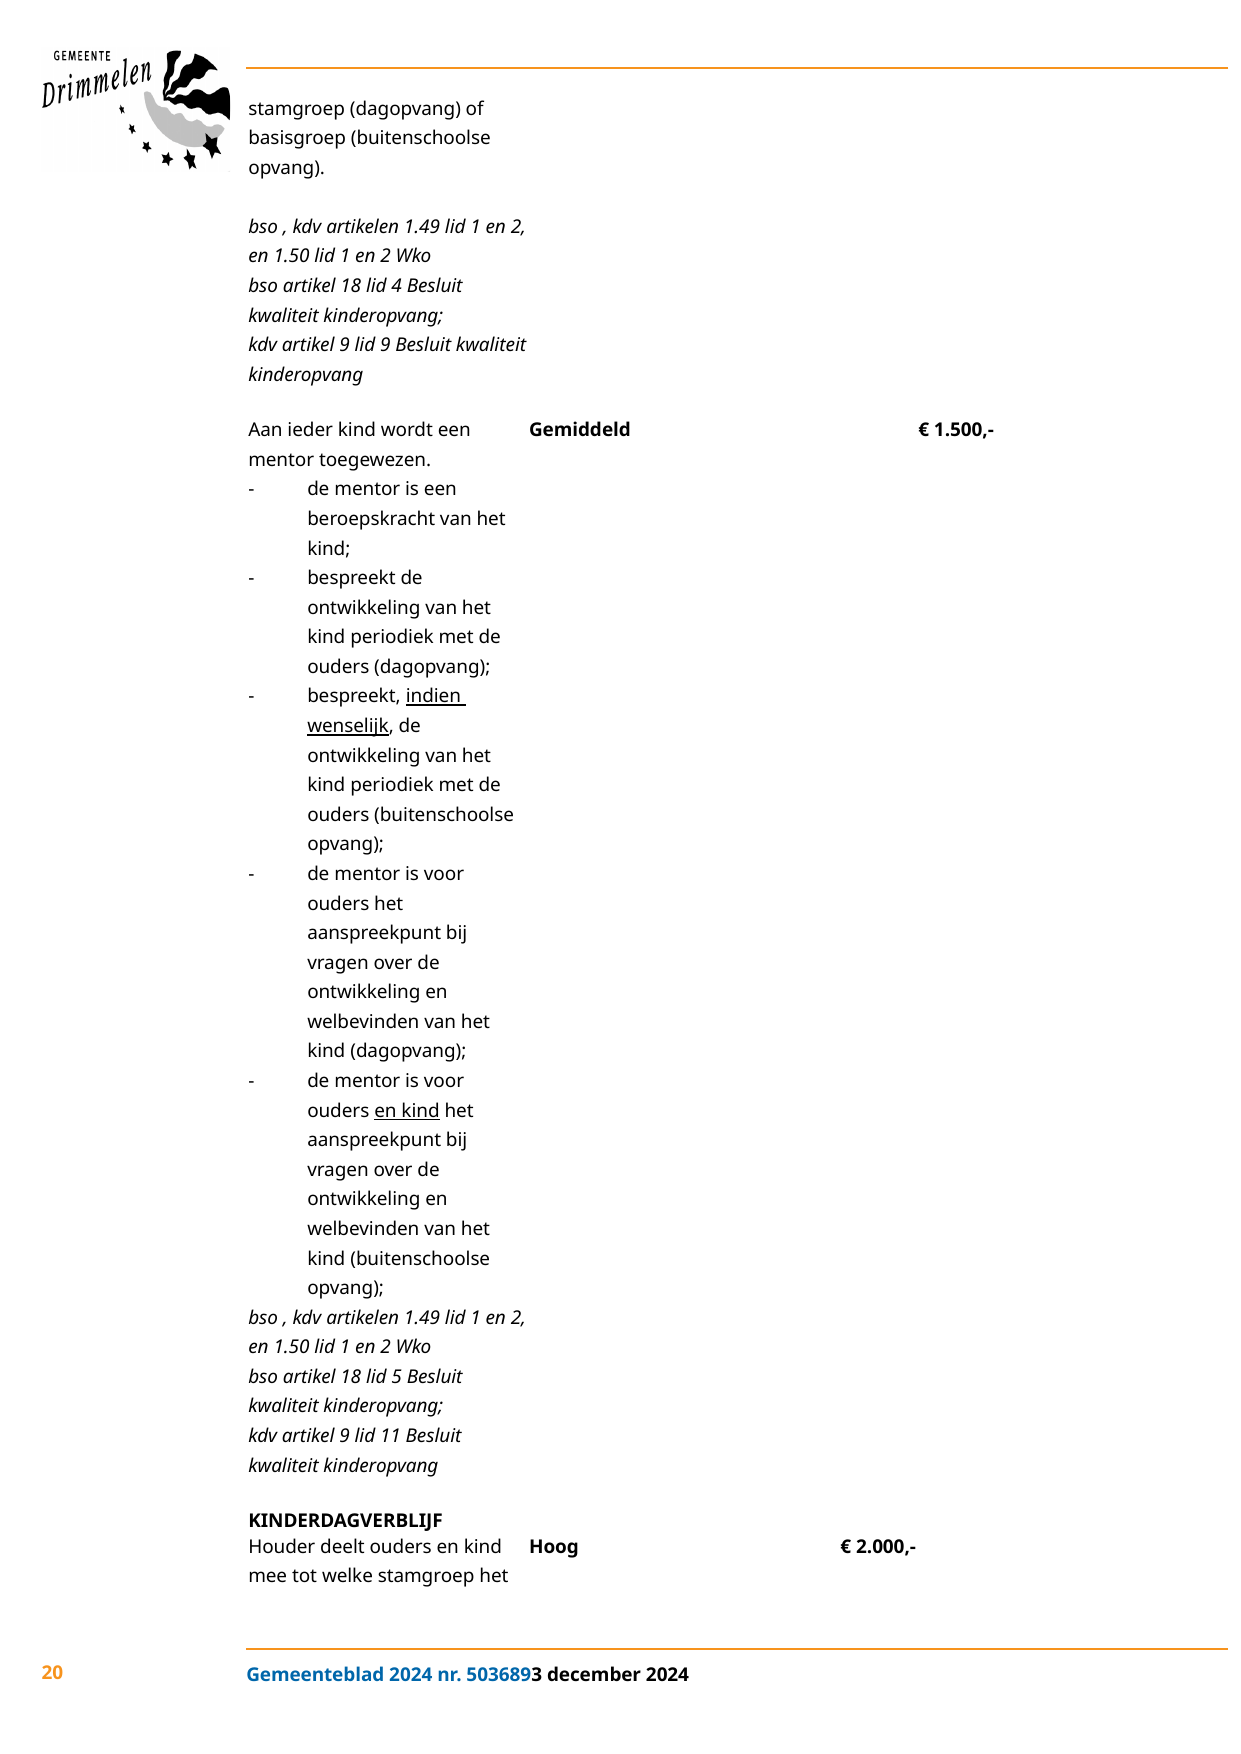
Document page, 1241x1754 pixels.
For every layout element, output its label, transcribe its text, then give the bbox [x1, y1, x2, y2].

table_cell KINDERDAGVERBLIJF [248, 1507, 1074, 1533]
table_cell Hoog [529, 1533, 840, 1588]
table_cell Gemiddeld [529, 416, 918, 1507]
table_cell Aan ieder kind wordt een mentor toegewezen. de mentor is een beroepskracht van het kind; bespreekt de ontwikkeling van het kind periodiek met de ouders (dagopvang); bespreekt, indien wenselijk, de ontwikkeling van het kind periodiek met de ouders (buitenschoolse opvang); de mentor is voor ouders het aanspreekpunt bij vragen over de ontwikkeling en welbevinden van het kind (dagopvang); de mentor is voor ouders en kind het aanspreekpunt bij vragen over de ontwikkeling en welbevinden van het kind (buitenschoolse opvang); bso , kdv artikelen 1.49 lid 1 en 2, en 1.50 lid 1 en 2 Wko bso artikel 18 lid 5 Besluit kwaliteit kinderopvang; kdv artikel 9 lid 11 Besluit kwaliteit kinderopvang [248, 416, 529, 1507]
table_cell stamgroep (dagopvang) of basisgroep (buitenschoolse opvang). bso , kdv artikelen 1.49 lid 1 en 2, en 1.50 lid 1 en 2 Wko bso artikel 18 lid 4 Besluit kwaliteit kinderopvang; kdv artikel 9 lid 9 Besluit kwaliteit kinderopvang [248, 95, 529, 416]
picture [41, 47, 231, 172]
table_cell Houder deelt ouders en kind mee tot welke stamgroep het [248, 1533, 529, 1588]
table_cell [529, 95, 918, 416]
table_cell € 2.000,- [840, 1533, 1074, 1588]
table_cell € 1.500,- [918, 416, 1074, 1507]
table_cell [918, 95, 1074, 416]
